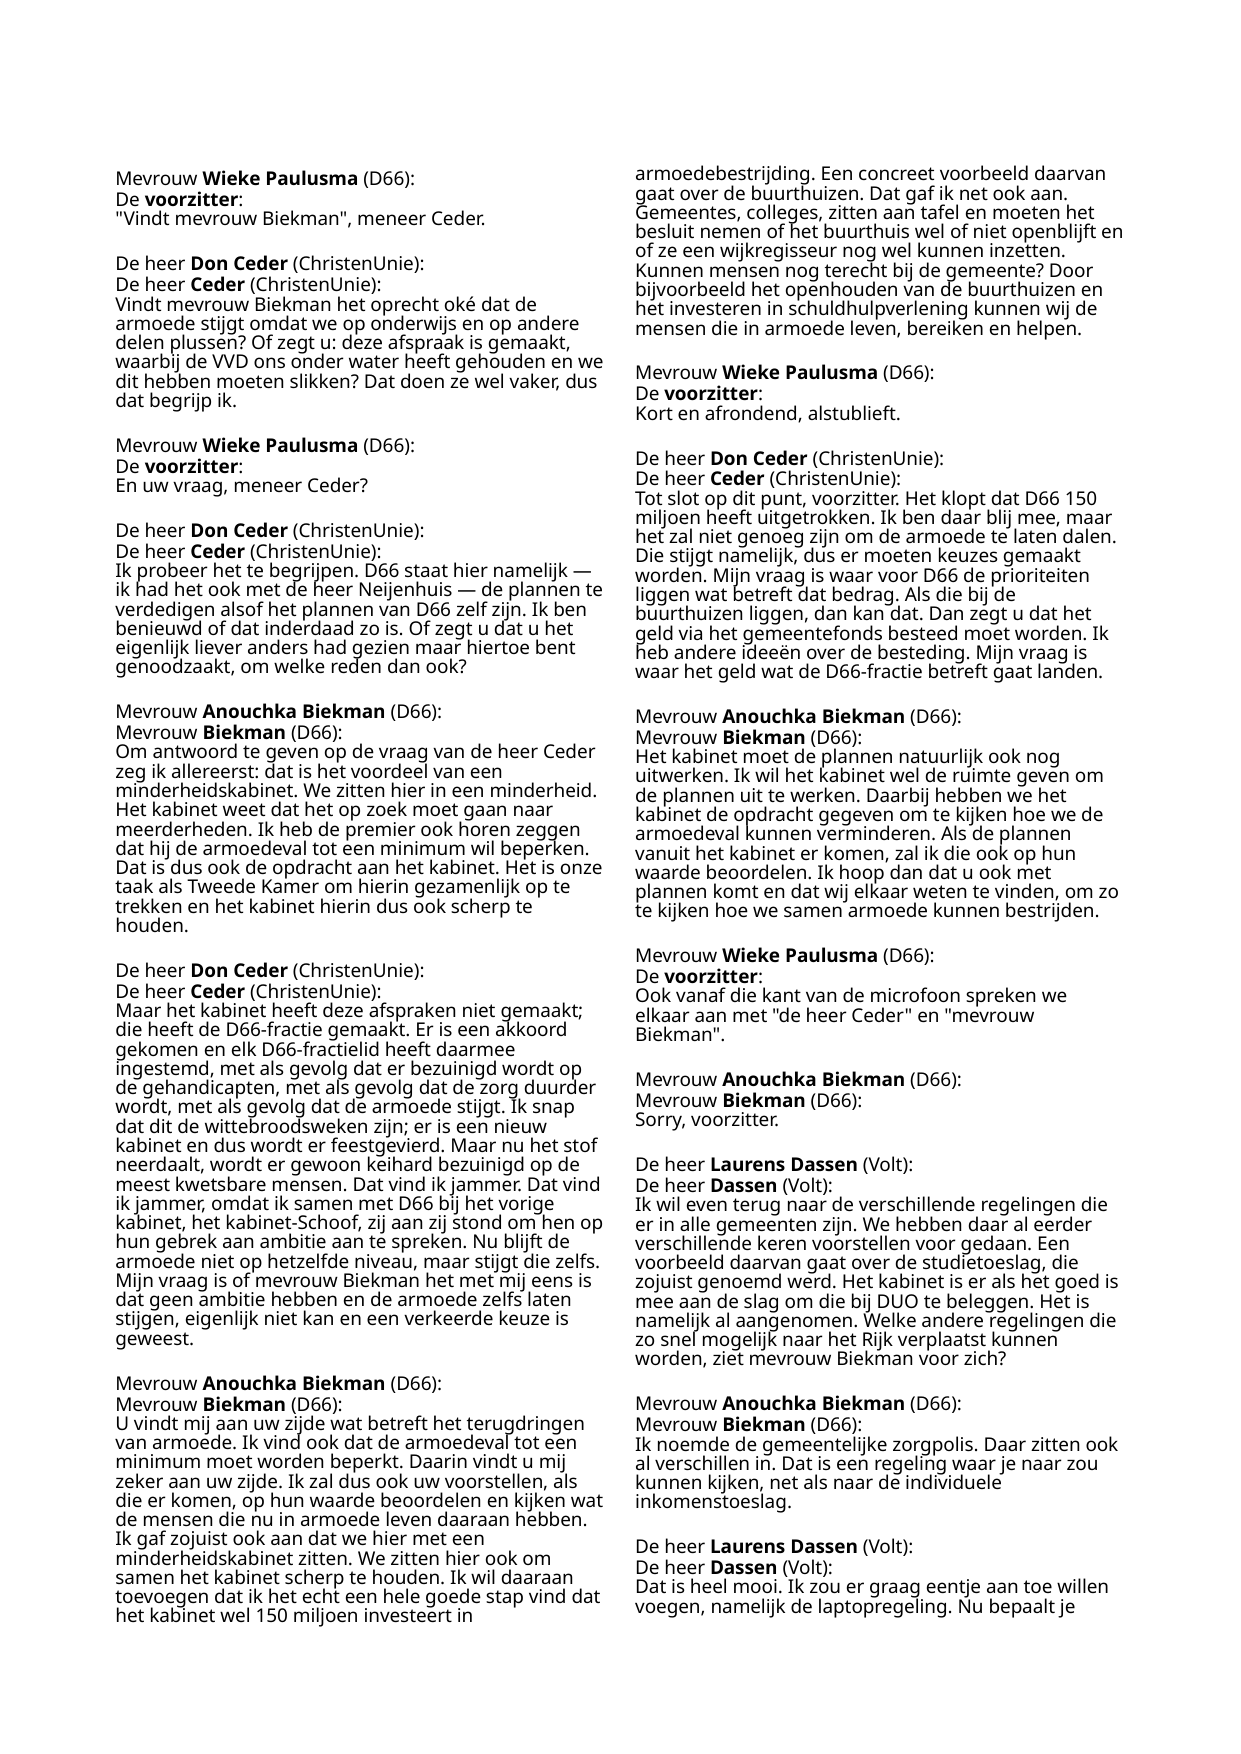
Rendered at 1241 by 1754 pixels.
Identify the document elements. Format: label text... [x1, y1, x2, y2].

text De heer Don Ceder (ChristenUnie): [115, 251, 605, 276]
text Mevrouw Biekman (D66): [115, 1396, 605, 1415]
text De heer Laurens Dassen (Volt): [635, 1151, 1125, 1177]
text Mevrouw Anouchka Biekman (D66): [635, 703, 1125, 729]
text Mevrouw Biekman (D66): [635, 1092, 1125, 1111]
text Tot slot op dit punt, voorzitter. Het klopt dat D66 150 miljoen heeft uitgetrokken. Ik ben daar blij mee, maar het zal niet genoeg zijn om de armoede te laten dalen. Die stijgt namelijk, dus er moeten keuzes gemaakt worden. Mijn vraag is waar voor D66 de prioriteiten liggen wat betreft dat bedrag. Als die bij de buurthuizen liggen, dan kan dat. Dan zegt u dat het geld via het gemeentefonds besteed moet worden. Ik heb andere ideeën over de besteding. Mijn vraag is waar het geld wat de D66-fractie betreft gaat landen. [635, 490, 1125, 682]
text De heer Don Ceder (ChristenUnie): [635, 445, 1125, 470]
text Het kabinet moet de plannen natuurlijk ook nog uitwerken. Ik wil het kabinet wel de ruimte geven om de plannen uit te werken. Daarbij hebben we het kabinet de opdracht gegeven om te kijken hoe we de armoedeval kunnen verminderen. Als de plannen vanuit het kabinet er komen, zal ik die ook op hun waarde beoordelen. Ik hoop dan dat u ook met plannen komt en dat wij elkaar weten te vinden, om zo te kijken hoe we samen armoede kunnen bestrijden. [635, 748, 1125, 922]
text Mevrouw Wieke Paulusma (D66): [115, 432, 605, 458]
text U vindt mij aan uw zijde wat betreft het terugdringen van armoede. Ik vind ook dat de armoedeval tot een minimum moet worden beperkt. Daarin vindt u mij zeker aan uw zijde. Ik zal dus ook uw voorstellen, als die er komen, op hun waarde beoordelen en kijken wat de mensen die nu in armoede leven daaraan hebben. Ik gaf zojuist ook aan dat we hier met een minderheidskabinet zitten. We zitten hier ook om samen het kabinet scherp te houden. Ik wil daaraan toevoegen dat ik het echt een hele goede stap vind dat het kabinet wel 150 miljoen investeert in [115, 1415, 605, 1627]
text Mevrouw Anouchka Biekman (D66): [115, 1370, 605, 1396]
text Sorry, voorzitter. [635, 1111, 1125, 1130]
text Dat is heel mooi. Ik zou er graag eentje aan toe willen voegen, namelijk de laptopregeling. Nu bepaalt je [635, 1578, 1125, 1617]
text De voorzitter: [115, 191, 605, 210]
text "Vindt mevrouw Biekman", meneer Ceder. [115, 210, 605, 230]
text Mevrouw Anouchka Biekman (D66): [115, 698, 605, 724]
text De voorzitter: [635, 968, 1125, 987]
text Mevrouw Biekman (D66): [635, 729, 1125, 748]
text Ik probeer het te begrijpen. D66 staat hier namelijk — ik had het ook met de heer Neijenhuis — de plannen te verdedigen alsof het plannen van D66 zelf zijn. Ik ben benieuwd of dat inderdaad zo is. Of zegt u dat u het eigenlijk liever anders had gezien maar hiertoe bent genoodzaakt, om welke reden dan ook? [115, 562, 605, 678]
text Mevrouw Wieke Paulusma (D66): [115, 165, 605, 191]
text Ik wil even terug naar de verschillende regelingen die er in alle gemeenten zijn. We hebben daar al eerder verschillende keren voorstellen voor gedaan. Een voorbeeld daarvan gaat over de studietoeslag, die zojuist genoemd werd. Het kabinet is er als het goed is mee aan de slag om die bij DUO te beleggen. Het is namelijk al aangenomen. Welke andere regelingen die zo snel mogelijk naar het Rijk verplaatst kunnen worden, ziet mevrouw Biekman voor zich? [635, 1196, 1125, 1370]
text De heer Don Ceder (ChristenUnie): [115, 517, 605, 543]
text De heer Dassen (Volt): [635, 1177, 1125, 1196]
text En uw vraag, meneer Ceder? [115, 477, 605, 496]
text De heer Dassen (Volt): [635, 1559, 1125, 1578]
text Maar het kabinet heeft deze afspraken niet gemaakt; die heeft de D66-fractie gemaakt. Er is een akkoord gekomen en elk D66-fractielid heeft daarmee ingestemd, met als gevolg dat er bezuinigd wordt op de gehandicapten, met als gevolg dat de zorg duurder wordt, met als gevolg dat de armoede stijgt. Ik snap dat dit de wittebroodsweken zijn; er is een nieuw kabinet en dus wordt er feestgevierd. Maar nu het stof neerdaalt, wordt er gewoon keihard bezuinigd op de meest kwetsbare mensen. Dat vind ik jammer. Dat vind ik jammer, omdat ik samen met D66 bij het vorige kabinet, het kabinet-Schoof, zij aan zij stond om hen op hun gebrek aan ambitie aan te spreken. Nu blijft de armoede niet op hetzelfde niveau, maar stijgt die zelfs. Mijn vraag is of mevrouw Biekman het met mij eens is dat geen ambitie hebben en de armoede zelfs laten stijgen, eigenlijk niet kan en een verkeerde keuze is geweest. [115, 1002, 605, 1349]
text armoedebestrijding. Een concreet voorbeeld daarvan gaat over de buurthuizen. Dat gaf ik net ook aan. Gemeentes, colleges, zitten aan tafel en moeten het besluit nemen of het buurthuis wel of niet openblijft en of ze een wijkregisseur nog wel kunnen inzetten. Kunnen mensen nog terecht bij de gemeente? Door bijvoorbeeld het openhouden van de buurthuizen en het investeren in schuldhulpverlening kunnen wij de mensen die in armoede leven, bereiken en helpen. [635, 165, 1125, 339]
text Mevrouw Anouchka Biekman (D66): [635, 1066, 1125, 1092]
text Mevrouw Anouchka Biekman (D66): [635, 1391, 1125, 1416]
text Ook vanaf die kant van de microfoon spreken we elkaar aan met "de heer Ceder" en "mevrouw Biekman". [635, 987, 1125, 1045]
text Om antwoord te geven op de vraag van de heer Ceder zeg ik allereerst: dat is het voordeel van een minderheidskabinet. We zitten hier in een minderheid. Het kabinet weet dat het op zoek moet gaan naar meerderheden. Ik heb de premier ook horen zeggen dat hij de armoedeval tot een minimum wil beperken. Dat is dus ook de opdracht aan het kabinet. Het is onze taak als Tweede Kamer om hierin gezamenlijk op te trekken en het kabinet hierin dus ook scherp te houden. [115, 743, 605, 936]
text Mevrouw Wieke Paulusma (D66): [635, 359, 1125, 385]
text Mevrouw Biekman (D66): [115, 724, 605, 743]
text De heer Ceder (ChristenUnie): [635, 470, 1125, 490]
text De heer Laurens Dassen (Volt): [635, 1533, 1125, 1559]
text De heer Ceder (ChristenUnie): [115, 983, 605, 1002]
text Ik noemde de gemeentelijke zorgpolis. Daar zitten ook al verschillen in. Dat is een regeling waar je naar zou kunnen kijken, net als naar de individuele inkomenstoeslag. [635, 1436, 1125, 1513]
text De heer Don Ceder (ChristenUnie): [115, 957, 605, 983]
text Vindt mevrouw Biekman het oprecht oké dat de armoede stijgt omdat we op onderwijs en op andere delen plussen? Of zegt u: deze afspraak is gemaakt, waarbij de VVD ons onder water heeft gehouden en we dit hebben moeten slikken? Dat doen ze wel vaker, dus dat begrijp ik. [115, 296, 605, 411]
text Kort en afrondend, alstublieft. [635, 404, 1125, 424]
text De heer Ceder (ChristenUnie): [115, 543, 605, 562]
text De voorzitter: [115, 458, 605, 477]
text Mevrouw Wieke Paulusma (D66): [635, 942, 1125, 968]
text De heer Ceder (ChristenUnie): [115, 276, 605, 296]
text Mevrouw Biekman (D66): [635, 1416, 1125, 1436]
text De voorzitter: [635, 385, 1125, 404]
